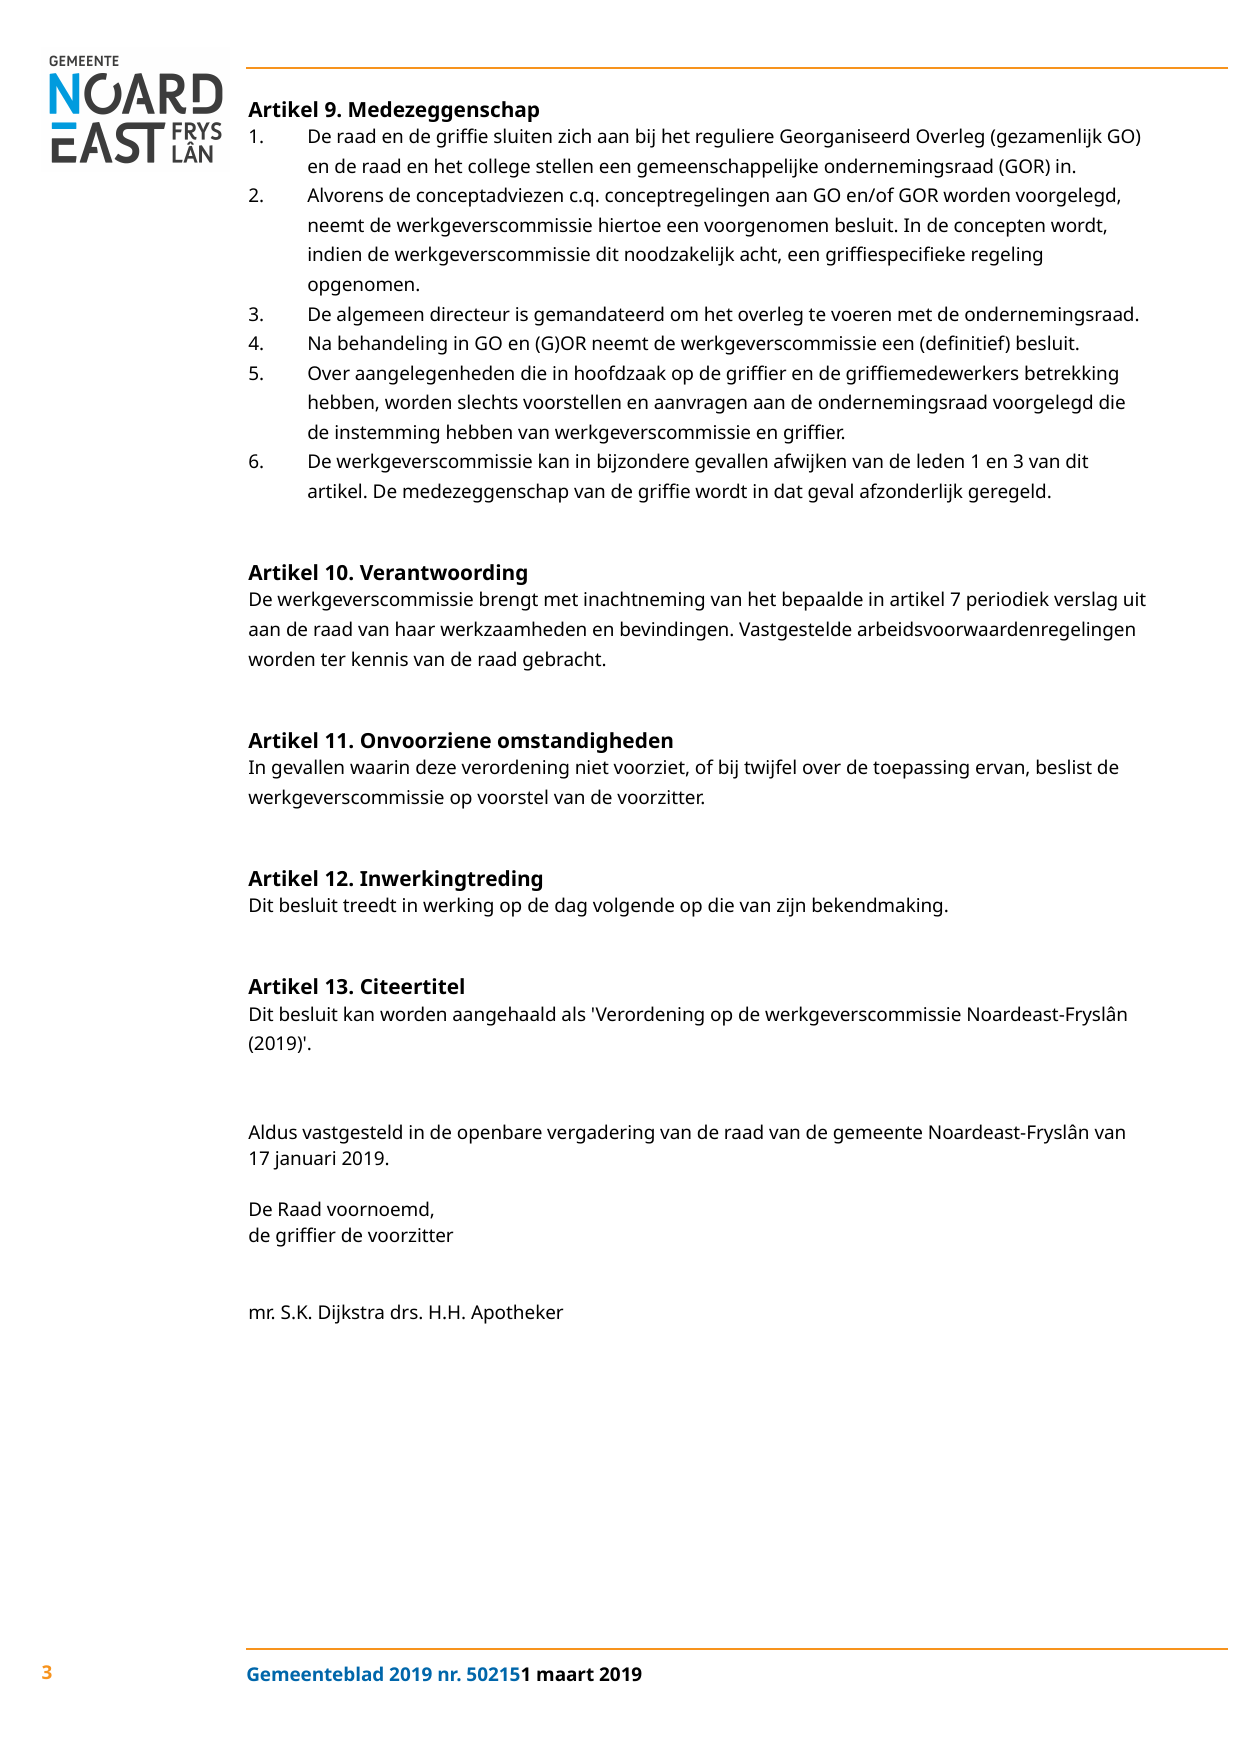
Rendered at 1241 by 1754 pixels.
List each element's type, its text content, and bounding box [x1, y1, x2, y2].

list Alvorens de conceptadviezen c.q. conceptregelingen aan GO en/of GOR worden voorgelegd, neemt de werkgeverscommissie hiertoe een voorgenomen besluit. In de concepten wordt, indien de werkgeverscommissie dit noodzakelijk acht, een griffiespecifieke regeling opgenomen. [248, 182, 1152, 297]
list De raad en de griffie sluiten zich aan bij het reguliere Georganiseerd Overleg (gezamenlijk GO) en de raad en het college stellen een gemeenschappelijke ondernemingsraad (GOR) in. [248, 123, 1152, 178]
text De werkgeverscommissie brengt met inachtneming van het bepaalde in artikel 7 periodiek verslag uit aan de raad van haar werkzaamheden en bevindingen. Vastgestelde arbeidsvoorwaardenregelingen worden ter kennis van de raad gebracht. [248, 587, 1152, 672]
text Artikel 11. Onvoorziene omstandigheden [248, 726, 1152, 754]
text Aldus vastgesteld in de openbare vergadering van de raad van de gemeente Noardeast-Fryslân van 17 januari 2019. [248, 1119, 1152, 1171]
text Dit besluit treedt in werking op de dag volgende op die van zijn bekendmaking. [248, 892, 1152, 918]
list De algemeen directeur is gemandateerd om het overleg te voeren met de ondernemingsraad. [248, 301, 1152, 326]
text Artikel 12. Inwerkingtreding [248, 864, 1152, 892]
text In gevallen waarin deze verordening niet voorziet, of bij twijfel over de toepassing ervan, beslist de werkgeverscommissie op voorstel van de voorzitter. [248, 754, 1152, 809]
text Artikel 13. Citeertitel [248, 972, 1152, 1001]
text de griffier de voorzitter [248, 1222, 1152, 1248]
text Artikel 9. Medezeggenschap [248, 95, 1152, 123]
list De werkgeverscommissie kan in bijzondere gevallen afwijken van de leden 1 en 3 van dit artikel. De medezeggenschap van de griffie wordt in dat geval afzonderlijk geregeld. [248, 449, 1152, 504]
text Dit besluit kan worden aangehaald als 'Verordening op de werkgeverscommissie Noardeast-Fryslân (2019)'. [248, 1001, 1152, 1056]
list Na behandeling in GO en (G)OR neemt de werkgeverscommissie een (definitief) besluit. [248, 330, 1152, 356]
text Artikel 10. Verantwoording [248, 558, 1152, 587]
list Over aangelegenheden die in hoofdzaak op de griffier en de griffiemedewerkers betrekking hebben, worden slechts voorstellen en aanvragen aan de ondernemingsraad voorgelegd die de instemming hebben van werkgeverscommissie en griffier. [248, 360, 1152, 445]
picture [41, 47, 231, 172]
text mr. S.K. Dijkstra drs. H.H. Apotheker [248, 1299, 1152, 1325]
text De Raad voornoemd, [248, 1196, 1152, 1222]
